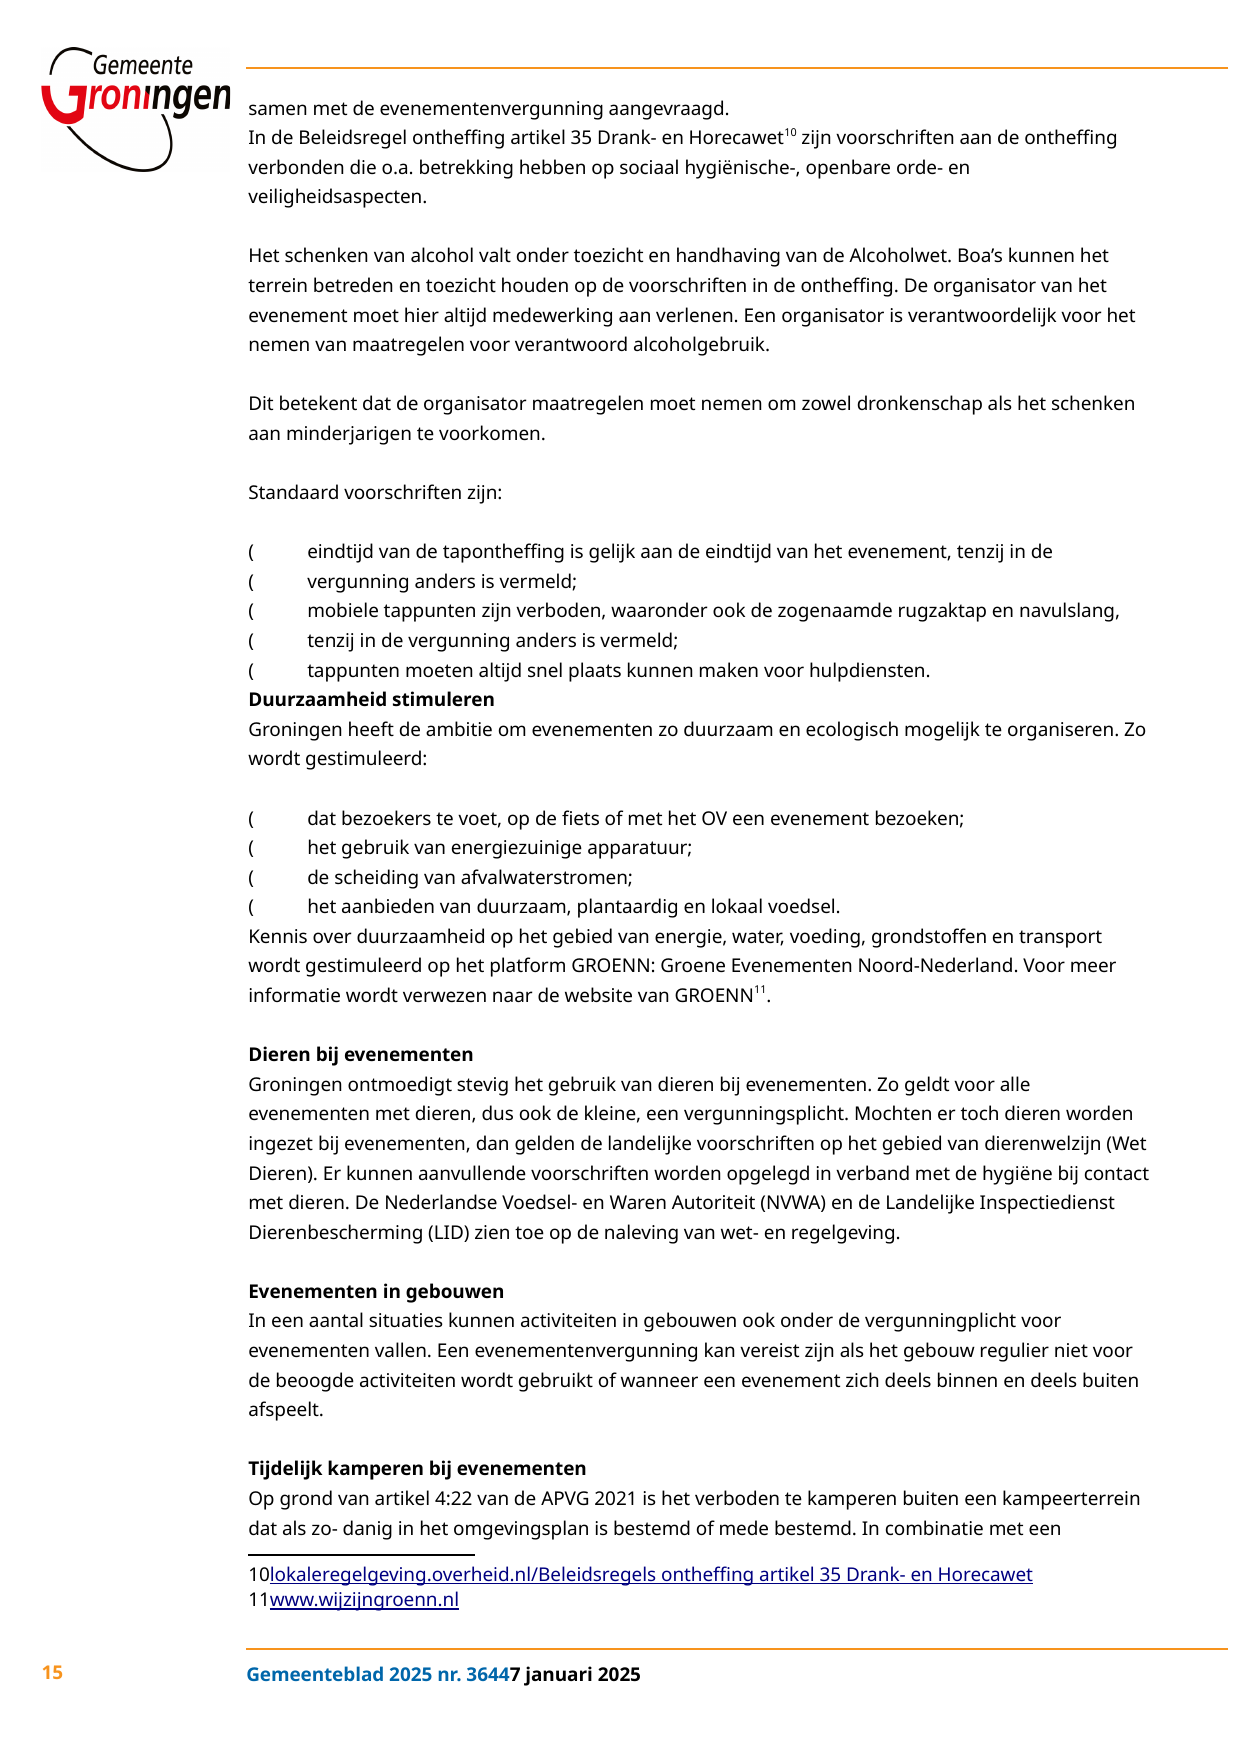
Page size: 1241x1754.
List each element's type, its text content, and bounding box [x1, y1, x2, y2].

text Het schenken van alcohol valt onder toezicht en handhaving van de Alcoholwet. Boa’s kunnen het terrein betreden en toezicht houden op de voorschriften in de ontheffing. De organisator van het evenement moet hier altijd medewerking aan verlenen. Een organisator is verantwoordelijk voor het nemen van maatregelen voor verantwoord alcoholgebruik. [248, 243, 1152, 357]
text Standaard voorschriften zijn: [248, 479, 1152, 505]
list eindtijd van de tapontheffing is gelijk aan de eindtijd van het evenement, tenzij in de [248, 538, 1152, 564]
list het aanbieden van duurzaam, plantaardig en lokaal voedsel. [248, 893, 1152, 919]
list vergunning anders is vermeld; [248, 568, 1152, 594]
text samen met de evenementenvergunning aangevraagd. [248, 95, 1152, 121]
text In een aantal situaties kunnen activiteiten in gebouwen ook onder de vergunningplicht voor evenementen vallen. Een evenementenvergunning kan vereist zijn als het gebouw regulier niet voor de beoogde activiteiten wordt gebruikt of wanneer een evenement zich deels binnen en deels buiten afspeelt. [248, 1308, 1152, 1422]
text Op grond van artikel 4:22 van de APVG 2021 is het verboden te kamperen buiten een kampeerterrein dat als zo- danig in het omgevingsplan is bestemd of mede bestemd. In combinatie met een [248, 1485, 1152, 1541]
list tappunten moeten altijd snel plaats kunnen maken voor hulpdiensten. [248, 657, 1152, 683]
picture [41, 47, 231, 172]
text Evenementen in gebouwen [248, 1278, 1152, 1304]
text Tijdelijk kamperen bij evenementen [248, 1456, 1152, 1481]
text Dieren bij evenementen [248, 1041, 1152, 1067]
text www.wijzijngroenn.nl [248, 1586, 1152, 1612]
text Duurzaamheid stimuleren [248, 686, 1152, 712]
list mobiele tappunten zijn verboden, waaronder ook de zogenaamde rugzaktap en navulslang, [248, 598, 1152, 623]
text Dit betekent dat de organisator maatregelen moet nemen om zowel dronkenschap als het schenken aan minderjarigen te voorkomen. [248, 391, 1152, 446]
text Kennis over duurzaamheid op het gebied van energie, water, voeding, grondstoffen en transport wordt gestimuleerd op het platform GROENN: Groene Evenementen Noord-Nederland. Voor meer informatie wordt verwezen naar de website van GROENN. [248, 923, 1152, 1008]
list dat bezoekers te voet, op de fiets of met het OV een evenement bezoeken; [248, 805, 1152, 831]
list het gebruik van energiezuinige apparatuur; [248, 834, 1152, 860]
list de scheiding van afvalwaterstromen; [248, 864, 1152, 890]
text In de Beleidsregel ontheffing artikel 35 Drank- en Horecawet zijn voorschriften aan de ontheffing verbonden die o.a. betrekking hebben op sociaal hygiënische-, openbare orde- en veiligheidsaspecten. [248, 124, 1152, 209]
text lokaleregelgeving.overheid.nl/Beleidsregels ontheffing artikel 35 Drank- en Horecawet [248, 1561, 1152, 1586]
text Groningen heeft de ambitie om evenementen zo duurzaam en ecologisch mogelijk te organiseren. Zo wordt gestimuleerd: [248, 716, 1152, 771]
text Groningen ontmoedigt stevig het gebruik van dieren bij evenementen. Zo geldt voor alle evenementen met dieren, dus ook de kleine, een vergunningsplicht. Mochten er toch dieren worden ingezet bij evenementen, dan gelden de landelijke voorschriften op het gebied van dierenwelzijn (Wet Dieren). Er kunnen aanvullende voorschriften worden opgelegd in verband met de hygiëne bij contact met dieren. De Nederlandse Voedsel- en Waren Autoriteit (NVWA) en de Landelijke Inspectiedienst Dierenbescherming (LID) zien toe op de naleving van wet- en regelgeving. [248, 1071, 1152, 1245]
list tenzij in de vergunning anders is vermeld; [248, 627, 1152, 653]
